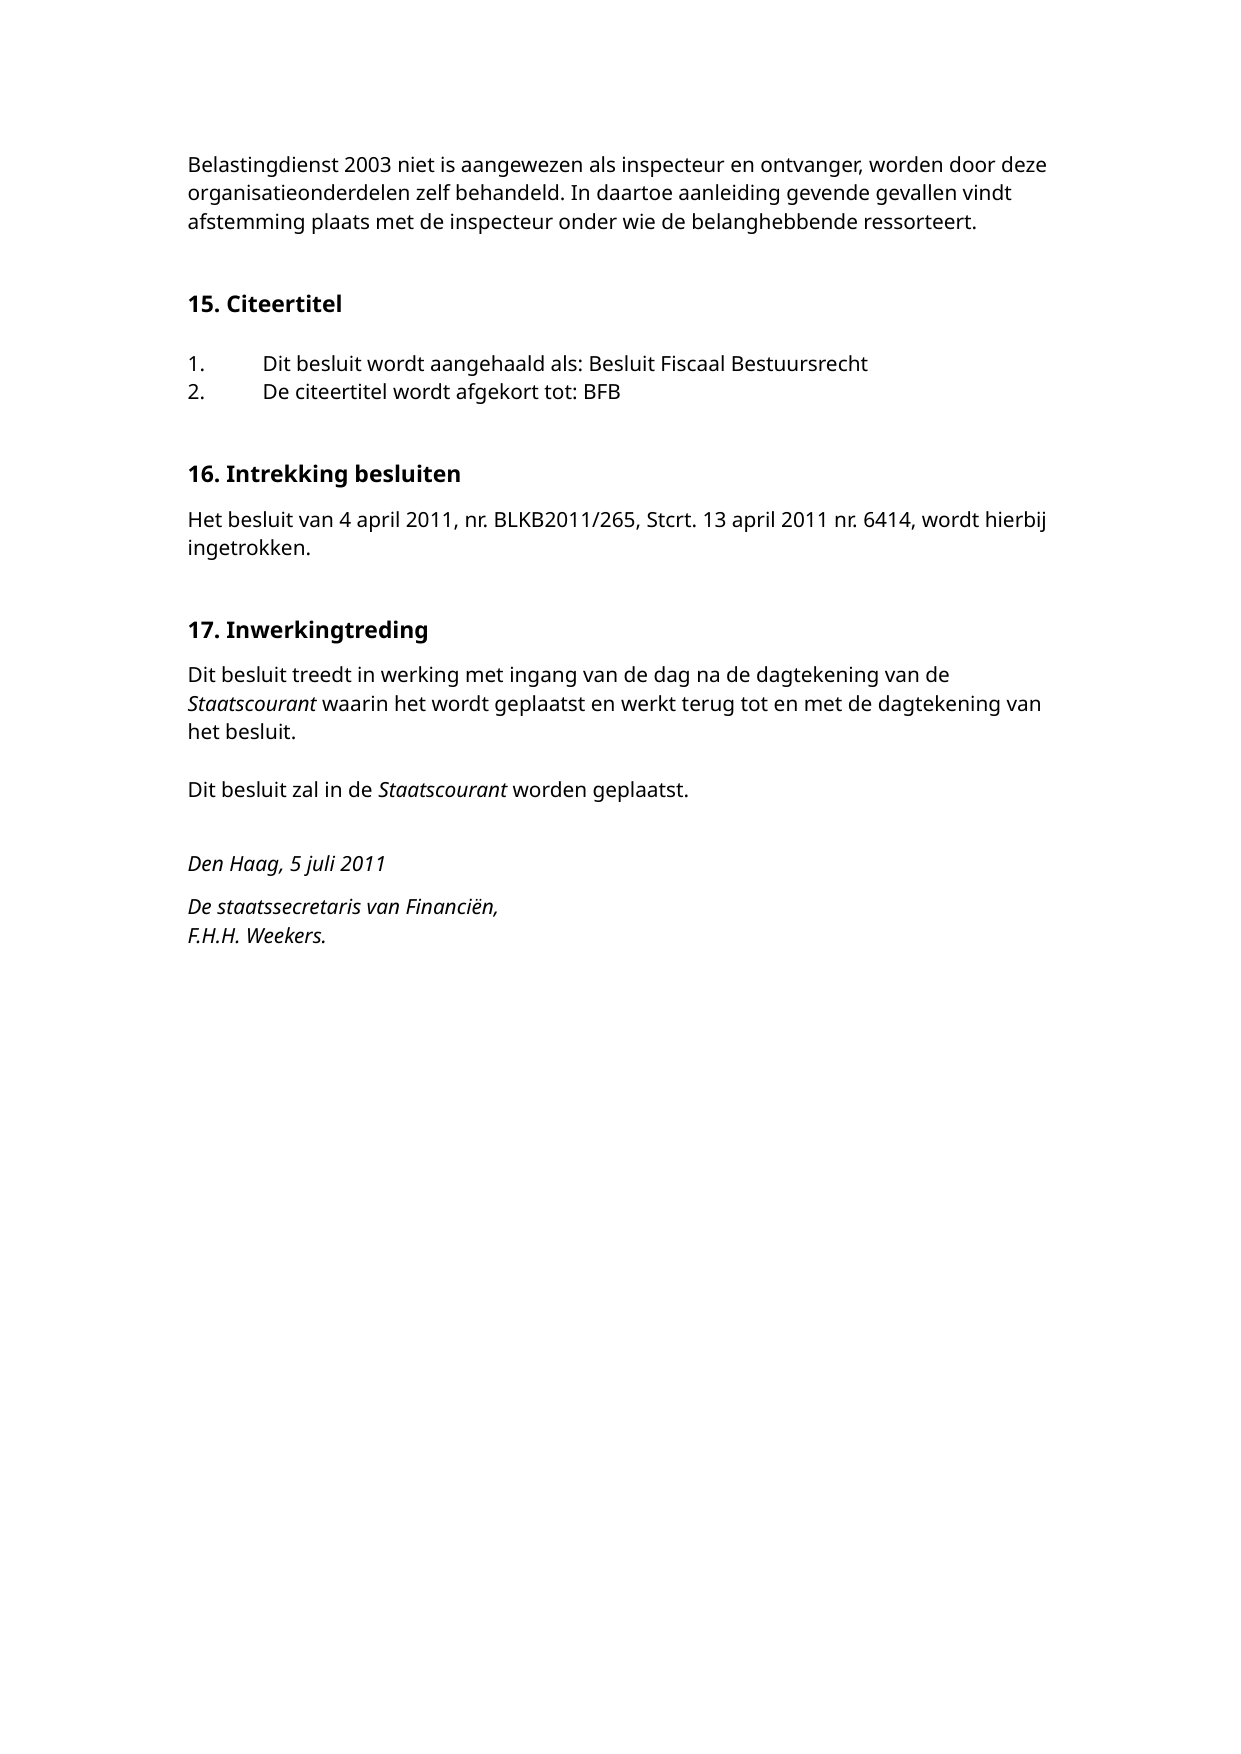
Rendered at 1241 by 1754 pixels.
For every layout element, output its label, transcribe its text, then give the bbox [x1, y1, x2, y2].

list Dit besluit wordt aangehaald als: Besluit Fiscaal Bestuursrecht [187, 349, 1053, 377]
text Het besluit van 4 april 2011, nr. BLKB2011/265, Stcrt. 13 april 2011 nr. 6414, wordt hierbij ingetrokken. [187, 505, 1053, 562]
subtitle 16. Intrekking besluiten [187, 458, 1053, 490]
subtitle 15. Citeertitel [187, 288, 1053, 319]
text F.H.H. Weekers. [187, 921, 1053, 949]
text Dit besluit zal in de Staatscourant worden geplaatst. [187, 776, 1053, 804]
text Belastingdienst 2003 niet is aangewezen als inspecteur en ontvanger, worden door deze organisatieonderdelen zelf behandeld. In daartoe aanleiding gevende gevallen vindt afstemming plaats met de inspecteur onder wie de belanghebbende ressorteert. [187, 150, 1053, 235]
text Den Haag, 5 juli 2011 [187, 849, 1053, 877]
list De citeertitel wordt afgekort tot: BFB [187, 377, 1053, 406]
text De staatssecretaris van Financiën, [187, 892, 1053, 921]
subtitle 17. Inwerkingtreding [187, 614, 1053, 645]
text Dit besluit treedt in werking met ingang van de dag na de dagtekening van de Staatscourant waarin het wordt geplaatst en werkt terug tot en met de dagtekening van het besluit. [187, 660, 1053, 746]
